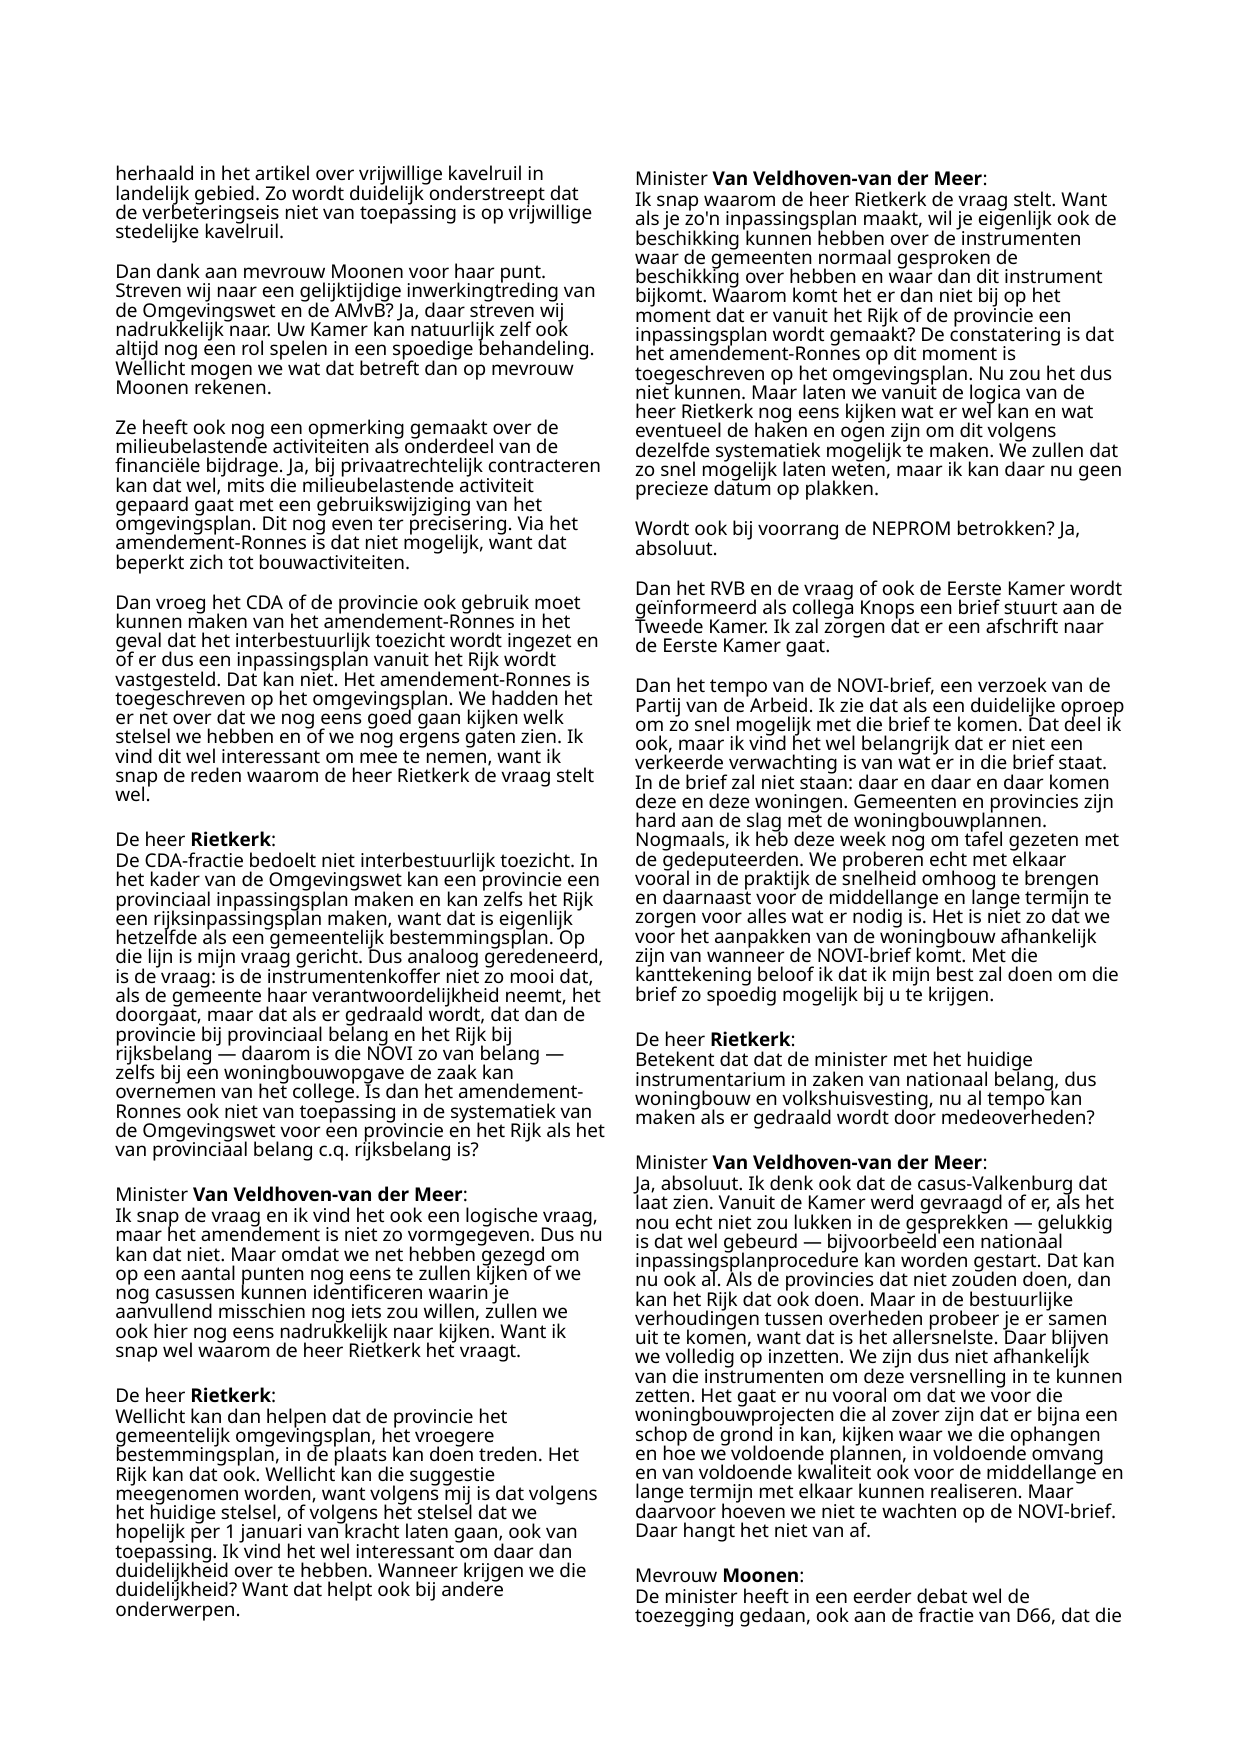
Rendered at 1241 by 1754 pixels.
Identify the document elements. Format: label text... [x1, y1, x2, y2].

text Ik snap de vraag en ik vind het ook een logische vraag, maar het amendement is niet zo vormgegeven. Dus nu kan dat niet. Maar omdat we net hebben gezegd om op een aantal punten nog eens te zullen kijken of we nog casussen kunnen identificeren waarin je aanvullend misschien nog iets zou willen, zullen we ook hier nog eens nadrukkelijk naar kijken. Want ik snap wel waarom de heer Rietkerk het vraagt. [115, 1207, 605, 1361]
text Wordt ook bij voorrang de NEPROM betrokken? Ja, absoluut. [635, 520, 1125, 559]
text De heer Rietkerk: [115, 1382, 605, 1408]
text Dan het tempo van de NOVI-brief, een verzoek van de Partij van de Arbeid. Ik zie dat als een duidelijke oproep om zo snel mogelijk met die brief te komen. Dat deel ik ook, maar ik vind het wel belangrijk dat er niet een verkeerde verwachting is van wat er in die brief staat. In de brief zal niet staan: daar en daar en daar komen deze en deze woningen. Gemeenten en provincies zijn hard aan de slag met de woningbouwplannen. Nogmaals, ik heb deze week nog om tafel gezeten met de gedeputeerden. We proberen echt met elkaar vooral in de praktijk de snelheid omhoog te brengen en daarnaast voor de middellange en lange termijn te zorgen voor alles wat er nodig is. Het is niet zo dat we voor het aanpakken van de woningbouw afhankelijk zijn van wanneer de NOVI-brief komt. Met die kanttekening beloof ik dat ik mijn best zal doen om die brief zo spoedig mogelijk bij u te krijgen. [635, 677, 1125, 1005]
text Ja, absoluut. Ik denk ook dat de casus-Valkenburg dat laat zien. Vanuit de Kamer werd gevraagd of er, als het nou echt niet zou lukken in de gesprekken — gelukkig is dat wel gebeurd — bijvoorbeeld een nationaal inpassingsplanprocedure kan worden gestart. Dat kan nu ook al. Als de provincies dat niet zouden doen, dan kan het Rijk dat ook doen. Maar in de bestuurlijke verhoudingen tussen overheden probeer je er samen uit te komen, want dat is het allersnelste. Daar blijven we volledig op inzetten. We zijn dus niet afhankelijk van die instrumenten om deze versnelling in te kunnen zetten. Het gaat er nu vooral om dat we voor die woningbouwprojecten die al zover zijn dat er bijna een schop de grond in kan, kijken waar we die ophangen en hoe we voldoende plannen, in voldoende omvang en van voldoende kwaliteit ook voor de middellange en lange termijn met elkaar kunnen realiseren. Maar daarvoor hoeven we niet te wachten op de NOVI-brief. Daar hangt het niet van af. [635, 1175, 1125, 1541]
text De heer Rietkerk: [635, 1026, 1125, 1051]
text Ik snap waarom de heer Rietkerk de vraag stelt. Want als je zo'n inpassingsplan maakt, wil je eigenlijk ook de beschikking kunnen hebben over de instrumenten waar de gemeenten normaal gesproken de beschikking over hebben en waar dan dit instrument bijkomt. Waarom komt het er dan niet bij op het moment dat er vanuit het Rijk of de provincie een inpassingsplan wordt gemaakt? De constatering is dat het amendement-Ronnes op dit moment is toegeschreven op het omgevingsplan. Nu zou het dus niet kunnen. Maar laten we vanuit de logica van de heer Rietkerk nog eens kijken wat er wel kan en wat eventueel de haken en ogen zijn om dit volgens dezelfde systematiek mogelijk te maken. We zullen dat zo snel mogelijk laten weten, maar ik kan daar nu geen precieze datum op plakken. [635, 191, 1125, 499]
text De CDA-fractie bedoelt niet interbestuurlijk toezicht. In het kader van de Omgevingswet kan een provincie een provinciaal inpassingsplan maken en kan zelfs het Rijk een rijksinpassingsplan maken, want dat is eigenlijk hetzelfde als een gemeentelijk bestemmingsplan. Op die lijn is mijn vraag gericht. Dus analoog geredeneerd, is de vraag: is de instrumentenkoffer niet zo mooi dat, als de gemeente haar verantwoordelijkheid neemt, het doorgaat, maar dat als er gedraald wordt, dat dan de provincie bij provinciaal belang en het Rijk bij rijksbelang — daarom is die NOVI zo van belang — zelfs bij een woningbouwopgave de zaak kan overnemen van het college. Is dan het amendement-Ronnes ook niet van toepassing in de systematiek van de Omgevingswet voor een provincie en het Rijk als het van provinciaal belang c.q. rijksbelang is? [115, 852, 605, 1161]
text Wellicht kan dan helpen dat de provincie het gemeentelijk omgevingsplan, het vroegere bestemmingsplan, in de plaats kan doen treden. Het Rijk kan dat ook. Wellicht kan die suggestie meegenomen worden, want volgens mij is dat volgens het huidige stelsel, of volgens het stelsel dat we hopelijk per 1 januari van kracht laten gaan, ook van toepassing. Ik vind het wel interessant om daar dan duidelijkheid over te hebben. Wanneer krijgen we die duidelijkheid? Want dat helpt ook bij andere onderwerpen. [115, 1408, 605, 1620]
text Minister Van Veldhoven-van der Meer: [115, 1181, 605, 1207]
text De minister heeft in een eerder debat wel de toezegging gedaan, ook aan de fractie van D66, dat die [635, 1588, 1125, 1626]
text De heer Rietkerk: [115, 826, 605, 852]
text Mevrouw Moonen: [635, 1562, 1125, 1588]
text Minister Van Veldhoven-van der Meer: [635, 1149, 1125, 1175]
text herhaald in het artikel over vrijwillige kavelruil in landelijk gebied. Zo wordt duidelijk onderstreept dat de verbeteringseis niet van toepassing is op vrijwillige stedelijke kavelruil. [115, 165, 605, 242]
text Minister Van Veldhoven-van der Meer: [635, 165, 1125, 191]
text Dan het RVB en de vraag of ook de Eerste Kamer wordt geïnformeerd als collega Knops een brief stuurt aan de Tweede Kamer. Ik zal zorgen dat er een afschrift naar de Eerste Kamer gaat. [635, 579, 1125, 657]
text Dan vroeg het CDA of de provincie ook gebruik moet kunnen maken van het amendement-Ronnes in het geval dat het interbestuurlijk toezicht wordt ingezet en of er dus een inpassingsplan vanuit het Rijk wordt vastgesteld. Dat kan niet. Het amendement-Ronnes is toegeschreven op het omgevingsplan. We hadden het er net over dat we nog eens goed gaan kijken welk stelsel we hebben en of we nog ergens gaten zien. Ik vind dit wel interessant om mee te nemen, want ik snap de reden waarom de heer Rietkerk de vraag stelt wel. [115, 594, 605, 806]
text Betekent dat dat de minister met het huidige instrumentarium in zaken van nationaal belang, dus woningbouw en volkshuisvesting, nu al tempo kan maken als er gedraald wordt door medeoverheden? [635, 1051, 1125, 1128]
text Ze heeft ook nog een opmerking gemaakt over de milieubelastende activiteiten als onderdeel van de financiële bijdrage. Ja, bij privaatrechtelijk contracteren kan dat wel, mits die milieubelastende activiteit gepaard gaat met een gebruikswijziging van het omgevingsplan. Dit nog even ter precisering. Via het amendement-Ronnes is dat niet mogelijk, want dat beperkt zich tot bouwactiviteiten. [115, 419, 605, 573]
text Dan dank aan mevrouw Moonen voor haar punt. Streven wij naar een gelijktijdige inwerkingtreding van de Omgevingswet en de AMvB? Ja, daar streven wij nadrukkelijk naar. Uw Kamer kan natuurlijk zelf ook altijd nog een rol spelen in een spoedige behandeling. Wellicht mogen we wat dat betreft dan op mevrouw Moonen rekenen. [115, 263, 605, 398]
